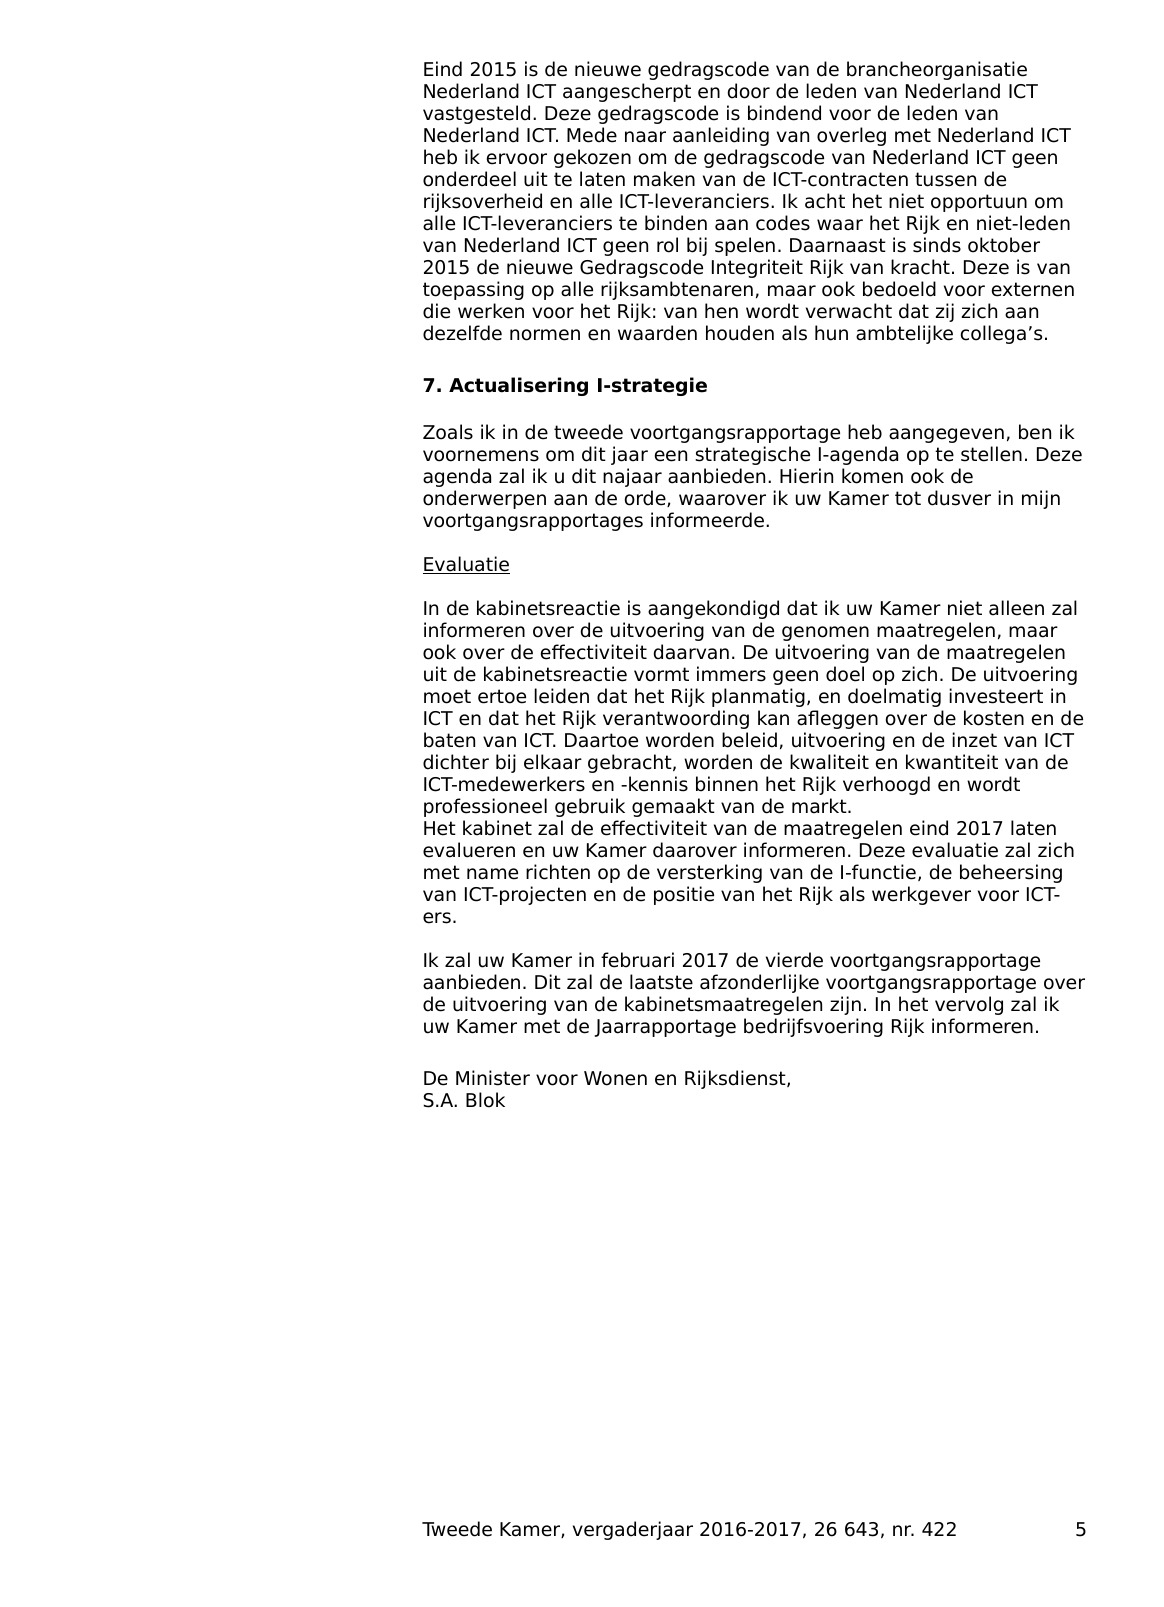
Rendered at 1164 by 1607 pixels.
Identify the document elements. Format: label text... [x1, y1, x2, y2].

text Het kabinet zal de effectiviteit van de maatregelen eind 2017 laten evalueren en uw Kamer daarover informeren. Deze evaluatie zal zich met name richten op de versterking van de I-functie, de beheersing van ICT-projecten en de positie van het Rijk als werkgever voor ICT-ers. [422, 818, 1087, 928]
subtitle Evaluatie [422, 554, 1087, 576]
subtitle 7. Actualisering I-strategie [422, 375, 1087, 397]
text In de kabinetsreactie is aangekondigd dat ik uw Kamer niet alleen zal informeren over de uitvoering van de genomen maatregelen, maar ook over de effectiviteit daarvan. De uitvoering van de maatregelen uit de kabinetsreactie vormt immers geen doel op zich. De uitvoering moet ertoe leiden dat het Rijk planmatig, en doelmatig investeert in ICT en dat het Rijk verantwoording kan afleggen over de kosten en de baten van ICT. Daartoe worden beleid, uitvoering en de inzet van ICT dichter bij elkaar gebracht, worden de kwaliteit en kwantiteit van de ICT-medewerkers en -kennis binnen het Rijk verhoogd en wordt professioneel gebruik gemaakt van de markt. [422, 598, 1087, 818]
text Zoals ik in de tweede voortgangsrapportage heb aangegeven, ben ik voornemens om dit jaar een strategische I-agenda op te stellen. Deze agenda zal ik u dit najaar aanbieden. Hierin komen ook de onderwerpen aan de orde, waarover ik uw Kamer tot dusver in mijn voortgangsrapportages informeerde. [422, 422, 1087, 532]
text Eind 2015 is de nieuwe gedragscode van de brancheorganisatie Nederland ICT aangescherpt en door de leden van Nederland ICT vastgesteld. Deze gedragscode is bindend voor de leden van Nederland ICT. Mede naar aanleiding van overleg met Nederland ICT heb ik ervoor gekozen om de gedragscode van Nederland ICT geen onderdeel uit te laten maken van de ICT-contracten tussen de rijksoverheid en alle ICT-leveranciers. Ik acht het niet opportuun om alle ICT-leveranciers te binden aan codes waar het Rijk en niet-leden van Nederland ICT geen rol bij spelen. Daarnaast is sinds oktober 2015 de nieuwe Gedragscode Integriteit Rijk van kracht. Deze is van toepassing op alle rijksambtenaren, maar ook bedoeld voor externen die werken voor het Rijk: van hen wordt verwacht dat zij zich aan dezelfde normen en waarden houden als hun ambtelijke collega’s. [422, 59, 1087, 345]
text De Minister voor Wonen en Rijksdienst, S.A. Blok [422, 1068, 1087, 1112]
text Ik zal uw Kamer in februari 2017 de vierde voortgangsrapportage aanbieden. Dit zal de laatste afzonderlijke voortgangsrapportage over de uitvoering van de kabinetsmaatregelen zijn. In het vervolg zal ik uw Kamer met de Jaarrapportage bedrijfsvoering Rijk informeren. [422, 950, 1087, 1038]
